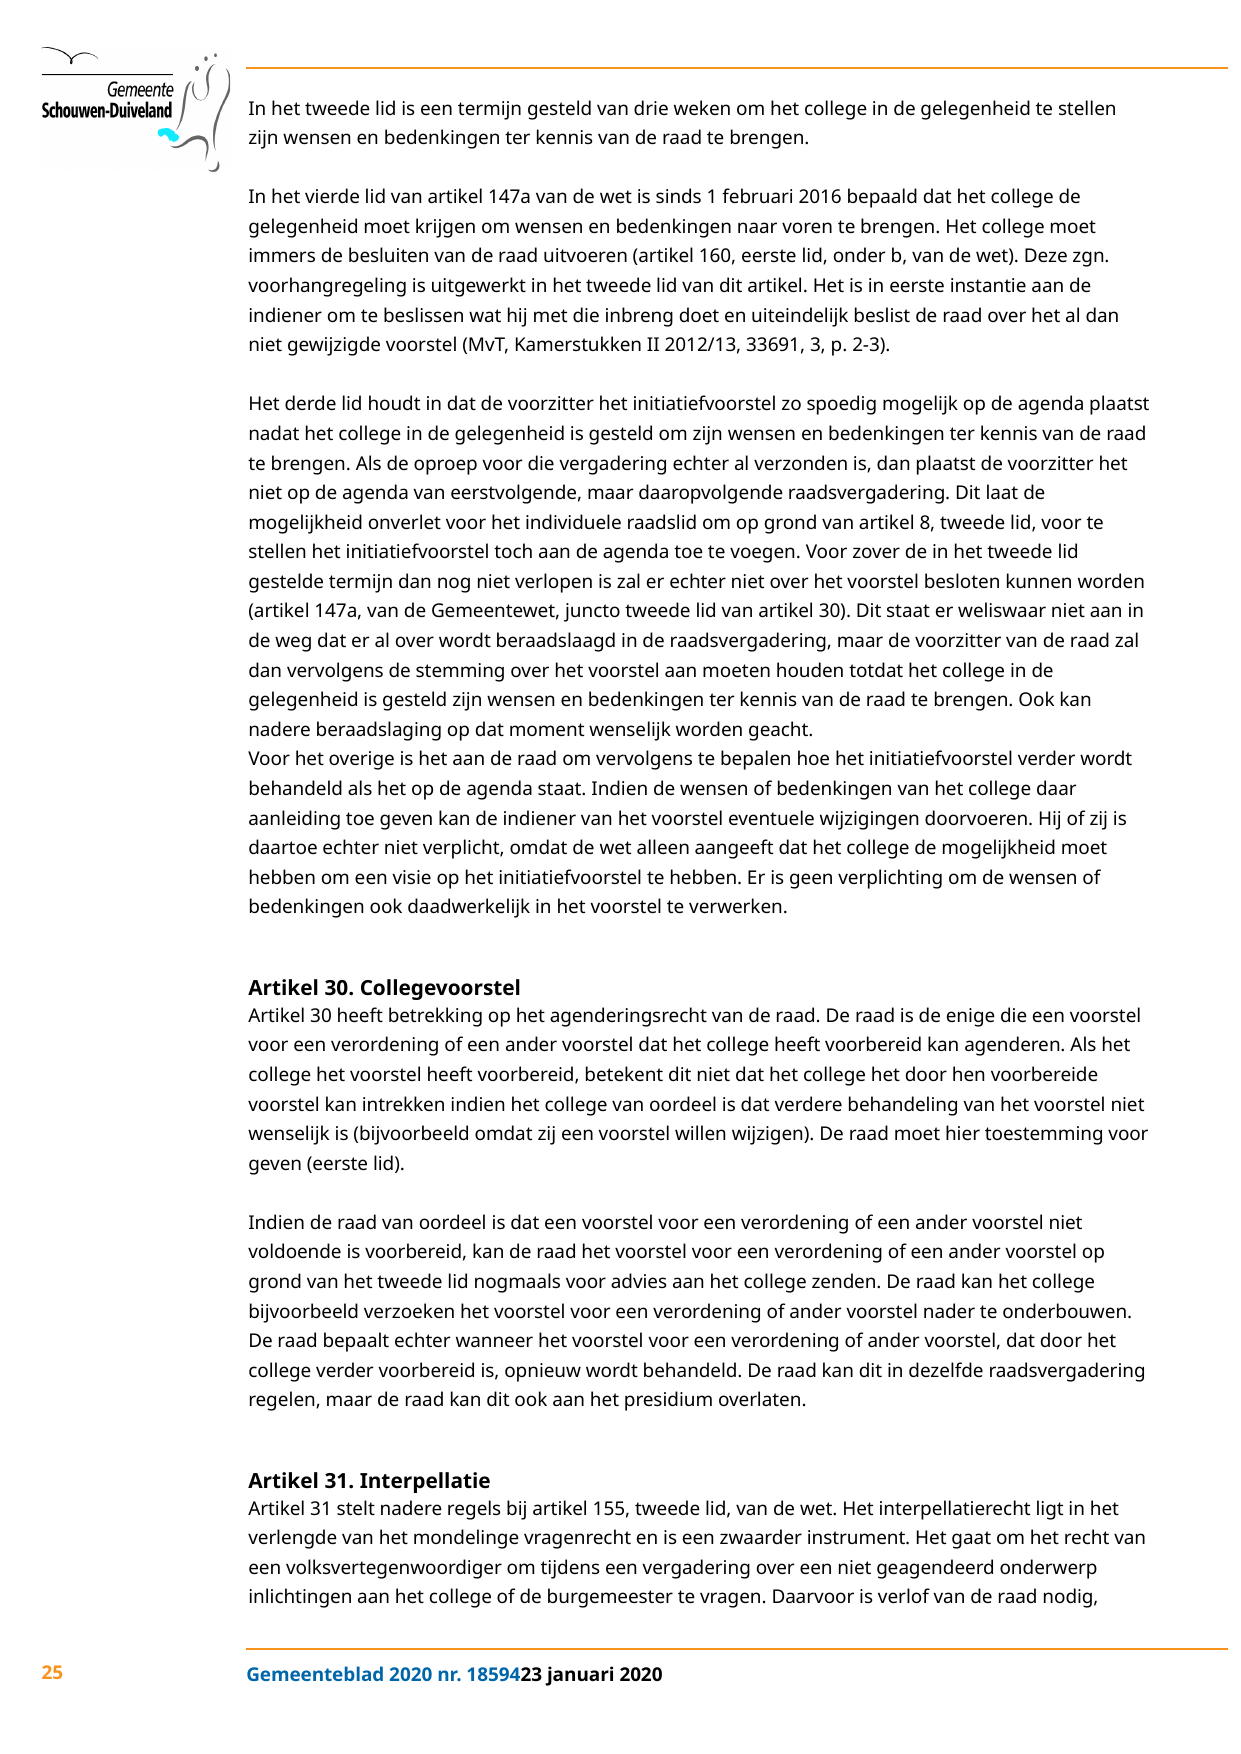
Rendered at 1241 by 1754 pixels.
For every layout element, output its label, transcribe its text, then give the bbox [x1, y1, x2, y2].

text Voor het overige is het aan de raad om vervolgens te bepalen hoe het initiatiefvoorstel verder wordt behandeld als het op de agenda staat. Indien de wensen of bedenkingen van het college daar aanleiding toe geven kan de indiener van het voorstel eventuele wijzigingen doorvoeren. Hij of zij is daartoe echter niet verplicht, omdat de wet alleen aangeeft dat het college de mogelijkheid moet hebben om een visie op het initiatiefvoorstel te hebben. Er is geen verplichting om de wensen of bedenkingen ook daadwerkelijk in het voorstel te verwerken. [248, 746, 1152, 919]
picture [41, 47, 231, 172]
text In het tweede lid is een termijn gesteld van drie weken om het college in de gelegenheid te stellen zijn wensen en bedenkingen ter kennis van de raad te brengen. [248, 95, 1152, 150]
text Indien de raad van oordeel is dat een voorstel voor een verordening of een ander voorstel niet voldoende is voorbereid, kan de raad het voorstel voor een verordening of een ander voorstel op grond van het tweede lid nogmaals voor advies aan het college zenden. De raad kan het college bijvoorbeeld verzoeken het voorstel voor een verordening of ander voorstel nader te onderbouwen. De raad bepaalt echter wanneer het voorstel voor een verordening of ander voorstel, dat door het college verder voorbereid is, opnieuw wordt behandeld. De raad kan dit in dezelfde raadsvergadering regelen, maar de raad kan dit ook aan het presidium overlaten. [248, 1209, 1152, 1412]
text In het vierde lid van artikel 147a van de wet is sinds 1 februari 2016 bepaald dat het college de gelegenheid moet krijgen om wensen en bedenkingen naar voren te brengen. Het college moet immers de besluiten van de raad uitvoeren (artikel 160, eerste lid, onder b, van de wet). Deze zgn. voorhangregeling is uitgewerkt in het tweede lid van dit artikel. Het is in eerste instantie aan de indiener om te beslissen wat hij met die inbreng doet en uiteindelijk beslist de raad over het al dan niet gewijzigde voorstel (MvT, Kamerstukken II 2012/13, 33691, 3, p. 2-3). [248, 183, 1152, 357]
text Het derde lid houdt in dat de voorzitter het initiatiefvoorstel zo spoedig mogelijk op de agenda plaatst nadat het college in de gelegenheid is gesteld om zijn wensen en bedenkingen ter kennis van de raad te brengen. Als de oproep voor die vergadering echter al verzonden is, dan plaatst de voorzitter het niet op de agenda van eerstvolgende, maar daaropvolgende raadsvergadering. Dit laat de mogelijkheid onverlet voor het individuele raadslid om op grond van artikel 8, tweede lid, voor te stellen het initiatiefvoorstel toch aan de agenda toe te voegen. Voor zover de in het tweede lid gestelde termijn dan nog niet verlopen is zal er echter niet over het voorstel besloten kunnen worden (artikel 147a, van de Gemeentewet, juncto tweede lid van artikel 30). Dit staat er weliswaar niet aan in de weg dat er al over wordt beraadslaagd in de raadsvergadering, maar de voorzitter van de raad zal dan vervolgens de stemming over het voorstel aan moeten houden totdat het college in de gelegenheid is gesteld zijn wensen en bedenkingen ter kennis van de raad te brengen. Ook kan nadere beraadslaging op dat moment wenselijk worden geacht. [248, 391, 1152, 742]
text Artikel 31. Interpellatie [248, 1467, 1152, 1495]
text Artikel 30 heeft betrekking op het agenderingsrecht van de raad. De raad is de enige die een voorstel voor een verordening of een ander voorstel dat het college heeft voorbereid kan agenderen. Als het college het voorstel heeft voorbereid, betekent dit niet dat het college het door hen voorbereide voorstel kan intrekken indien het college van oordeel is dat verdere behandeling van het voorstel niet wenselijk is (bijvoorbeeld omdat zij een voorstel willen wijzigen). De raad moet hier toestemming voor geven (eerste lid). [248, 1002, 1152, 1176]
text Artikel 30. Collegevoorstel [248, 973, 1152, 1002]
text Artikel 31 stelt nadere regels bij artikel 155, tweede lid, van de wet. Het interpellatierecht ligt in het verlengde van het mondelinge vragenrecht en is een zwaarder instrument. Het gaat om het recht van een volksvertegenwoordiger om tijdens een vergadering over een niet geagendeerd onderwerp inlichtingen aan het college of de burgemeester te vragen. Daarvoor is verlof van de raad nodig, [248, 1495, 1152, 1609]
